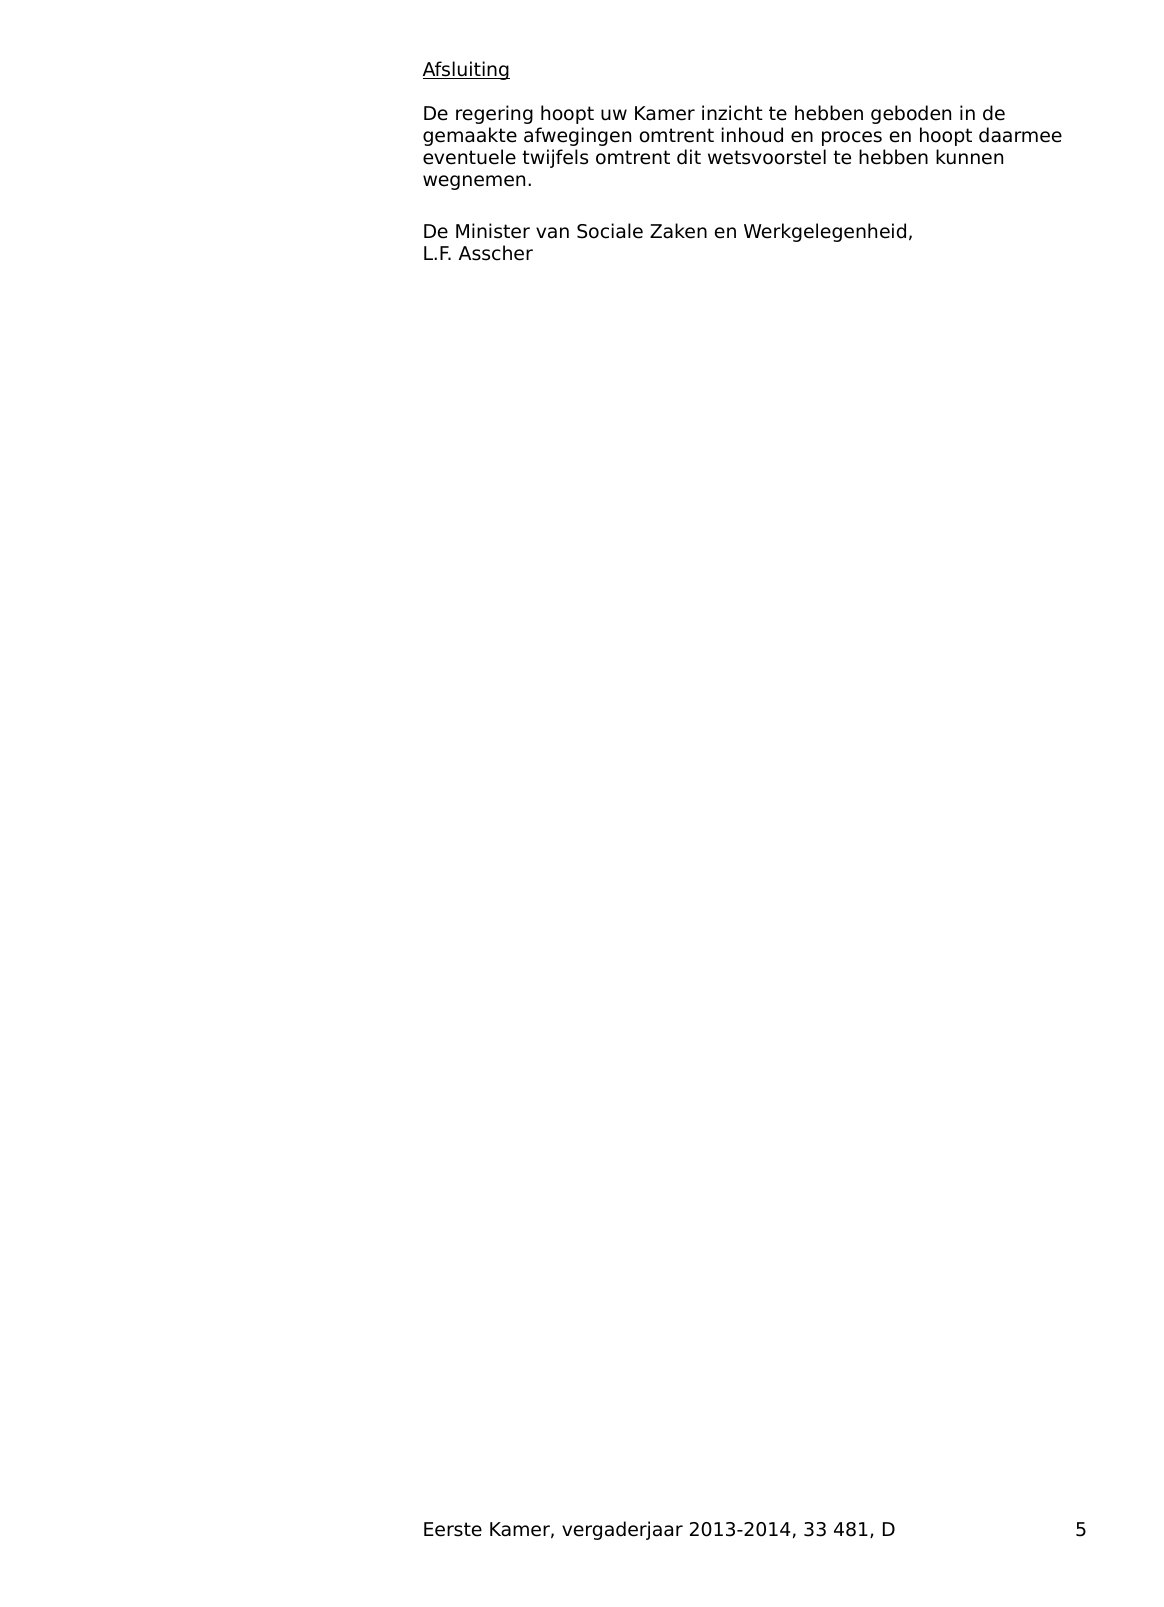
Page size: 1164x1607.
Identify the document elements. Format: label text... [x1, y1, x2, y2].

text De Minister van Sociale Zaken en Werkgelegenheid, L.F. Asscher [422, 221, 1087, 265]
subtitle Afsluiting [422, 59, 1087, 81]
text De regering hoopt uw Kamer inzicht te hebben geboden in de gemaakte afwegingen omtrent inhoud en proces en hoopt daarmee eventuele twijfels omtrent dit wetsvoorstel te hebben kunnen wegnemen. [422, 103, 1087, 191]
